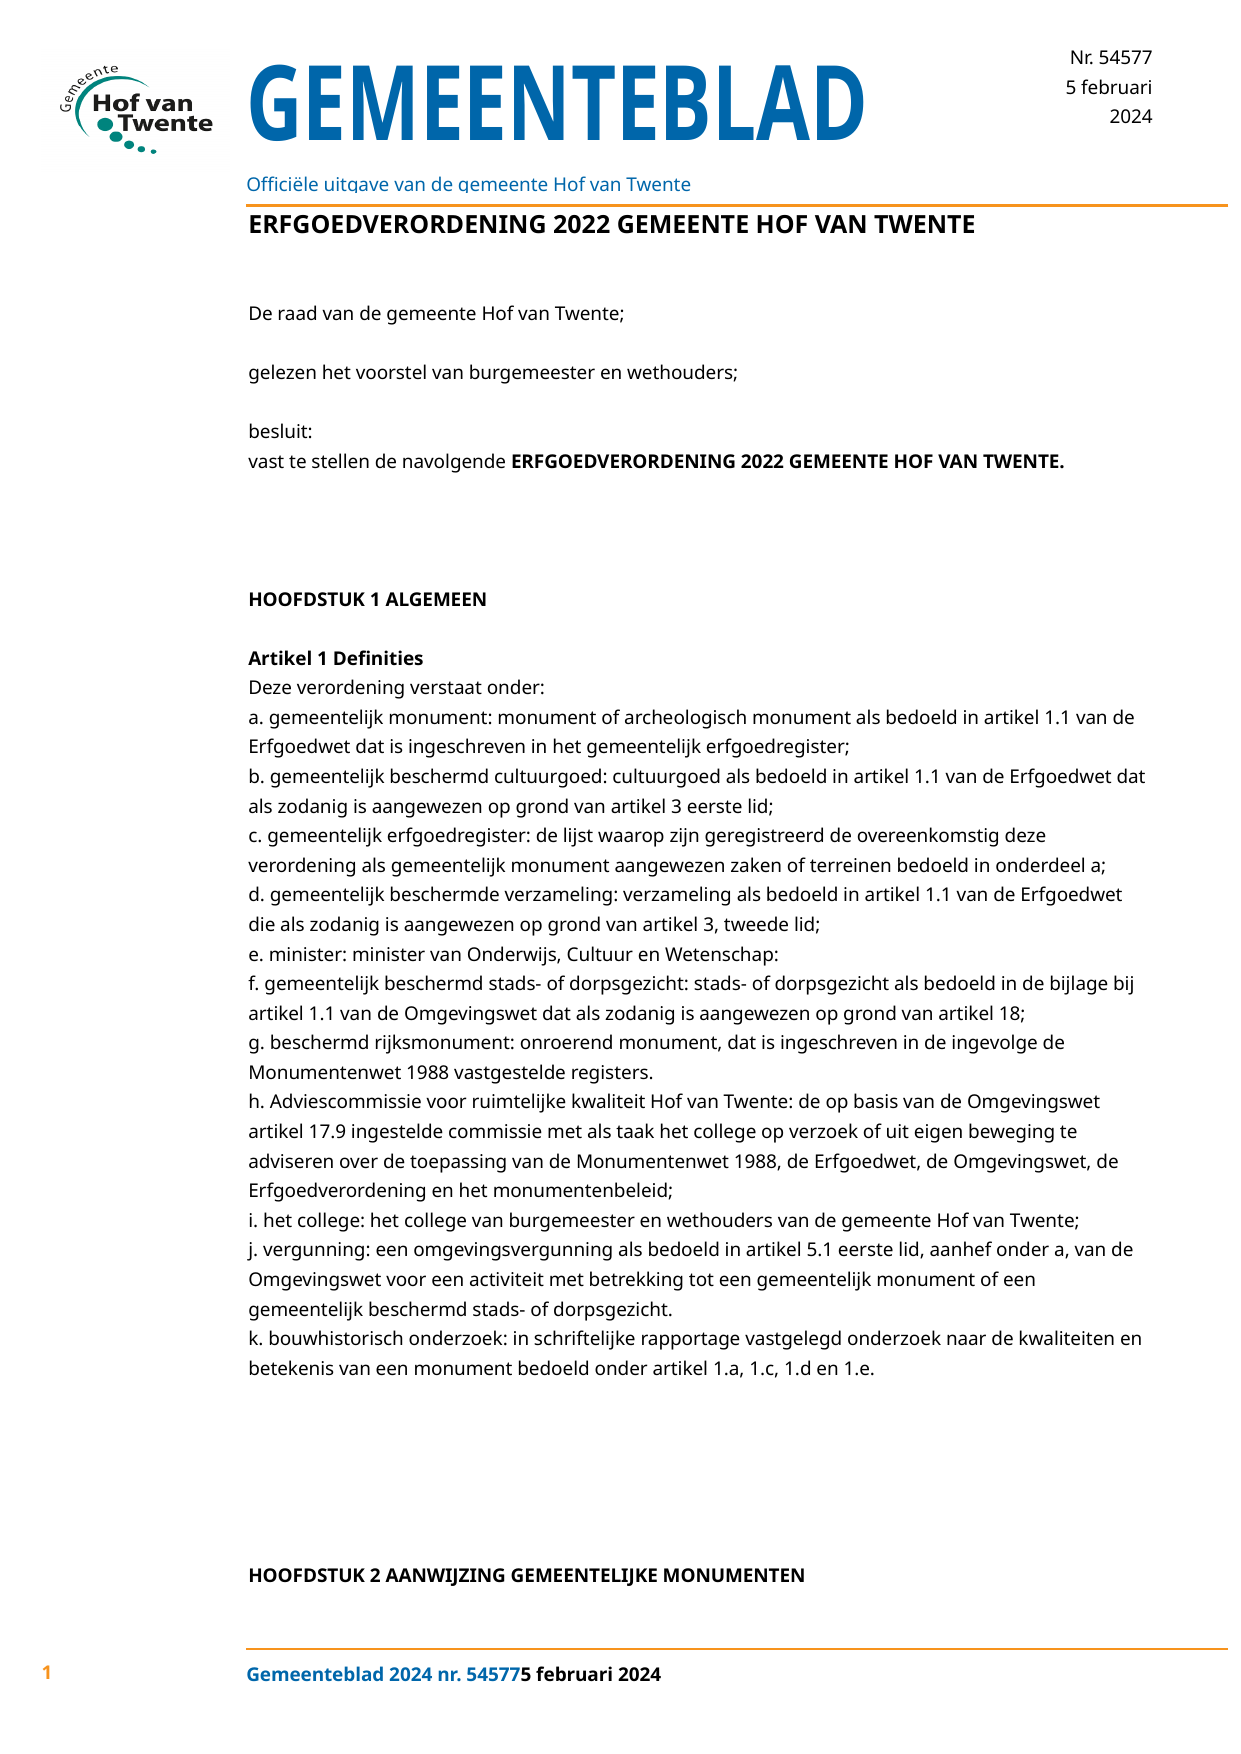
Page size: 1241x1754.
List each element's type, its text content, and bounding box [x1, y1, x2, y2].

text vast te stellen de navolgende ERFGOEDVERORDENING 2022 GEMEENTE HOF VAN TWENTE. [248, 448, 1152, 473]
text f. gemeentelijk beschermd stads- of dorpsgezicht: stads- of dorpsgezicht als bedoeld in de bijlage bij artikel 1.1 van de Omgevingswet dat als zodanig is aangewezen op grond van artikel 18; [248, 970, 1152, 1026]
text k. bouwhistorisch onderzoek: in schriftelijke rapportage vastgelegd onderzoek naar de kwaliteiten en betekenis van een monument bedoeld onder artikel 1.a, 1.c, 1.d en 1.e. [248, 1325, 1152, 1381]
picture [41, 47, 231, 172]
text e. minister: minister van Onderwijs, Cultuur en Wetenschap: [248, 941, 1152, 967]
text Deze verordening verstaat onder: [248, 674, 1152, 700]
text a. gemeentelijk monument: monument of archeologisch monument als bedoeld in artikel 1.1 van de Erfgoedwet dat is ingeschreven in het gemeentelijk erfgoedregister; [248, 704, 1152, 759]
text ERFGOEDVERORDENING 2022 GEMEENTE HOF VAN TWENTE [248, 207, 1152, 241]
text HOOFDSTUK 1 ALGEMEEN [248, 586, 1152, 612]
text HOOFDSTUK 2 AANWIJZING GEMEENTELIJKE MONUMENTEN [248, 1562, 1152, 1588]
text b. gemeentelijk beschermd cultuurgoed: cultuurgoed als bedoeld in artikel 1.1 van de Erfgoedwet dat als zodanig is aangewezen op grond van artikel 3 eerste lid; [248, 763, 1152, 819]
text d. gemeentelijk beschermde verzameling: verzameling als bedoeld in artikel 1.1 van de Erfgoedwet die als zodanig is aangewezen op grond van artikel 3, tweede lid; [248, 882, 1152, 937]
text c. gemeentelijk erfgoedregister: de lijst waarop zijn geregistreerd de overeenkomstig deze verordening als gemeentelijk monument aangewezen zaken of terreinen bedoeld in onderdeel a; [248, 822, 1152, 878]
text De raad van de gemeente Hof van Twente; [248, 300, 1152, 326]
text i. het college: het college van burgemeester en wethouders van de gemeente Hof van Twente; [248, 1207, 1152, 1233]
text j. vergunning: een omgevingsvergunning als bedoeld in artikel 5.1 eerste lid, aanhef onder a, van de Omgevingswet voor een activiteit met betrekking tot een gemeentelijk monument of een gemeentelijk beschermd stads- of dorpsgezicht. [248, 1237, 1152, 1322]
text besluit: [248, 418, 1152, 444]
text h. Adviescommissie voor ruimtelijke kwaliteit Hof van Twente: de op basis van de Omgevingswet artikel 17.9 ingestelde commissie met als taak het college op verzoek of uit eigen beweging te adviseren over de toepassing van de Monumentenwet 1988, de Erfgoedwet, de Omgevingswet, de Erfgoedverordening en het monumentenbeleid; [248, 1089, 1152, 1203]
text gelezen het voorstel van burgemeester en wethouders; [248, 359, 1152, 385]
text g. beschermd rijksmonument: onroerend monument, dat is ingeschreven in de ingevolge de Monumentenwet 1988 vastgestelde registers. [248, 1029, 1152, 1085]
text Artikel 1 Definities [248, 645, 1152, 671]
